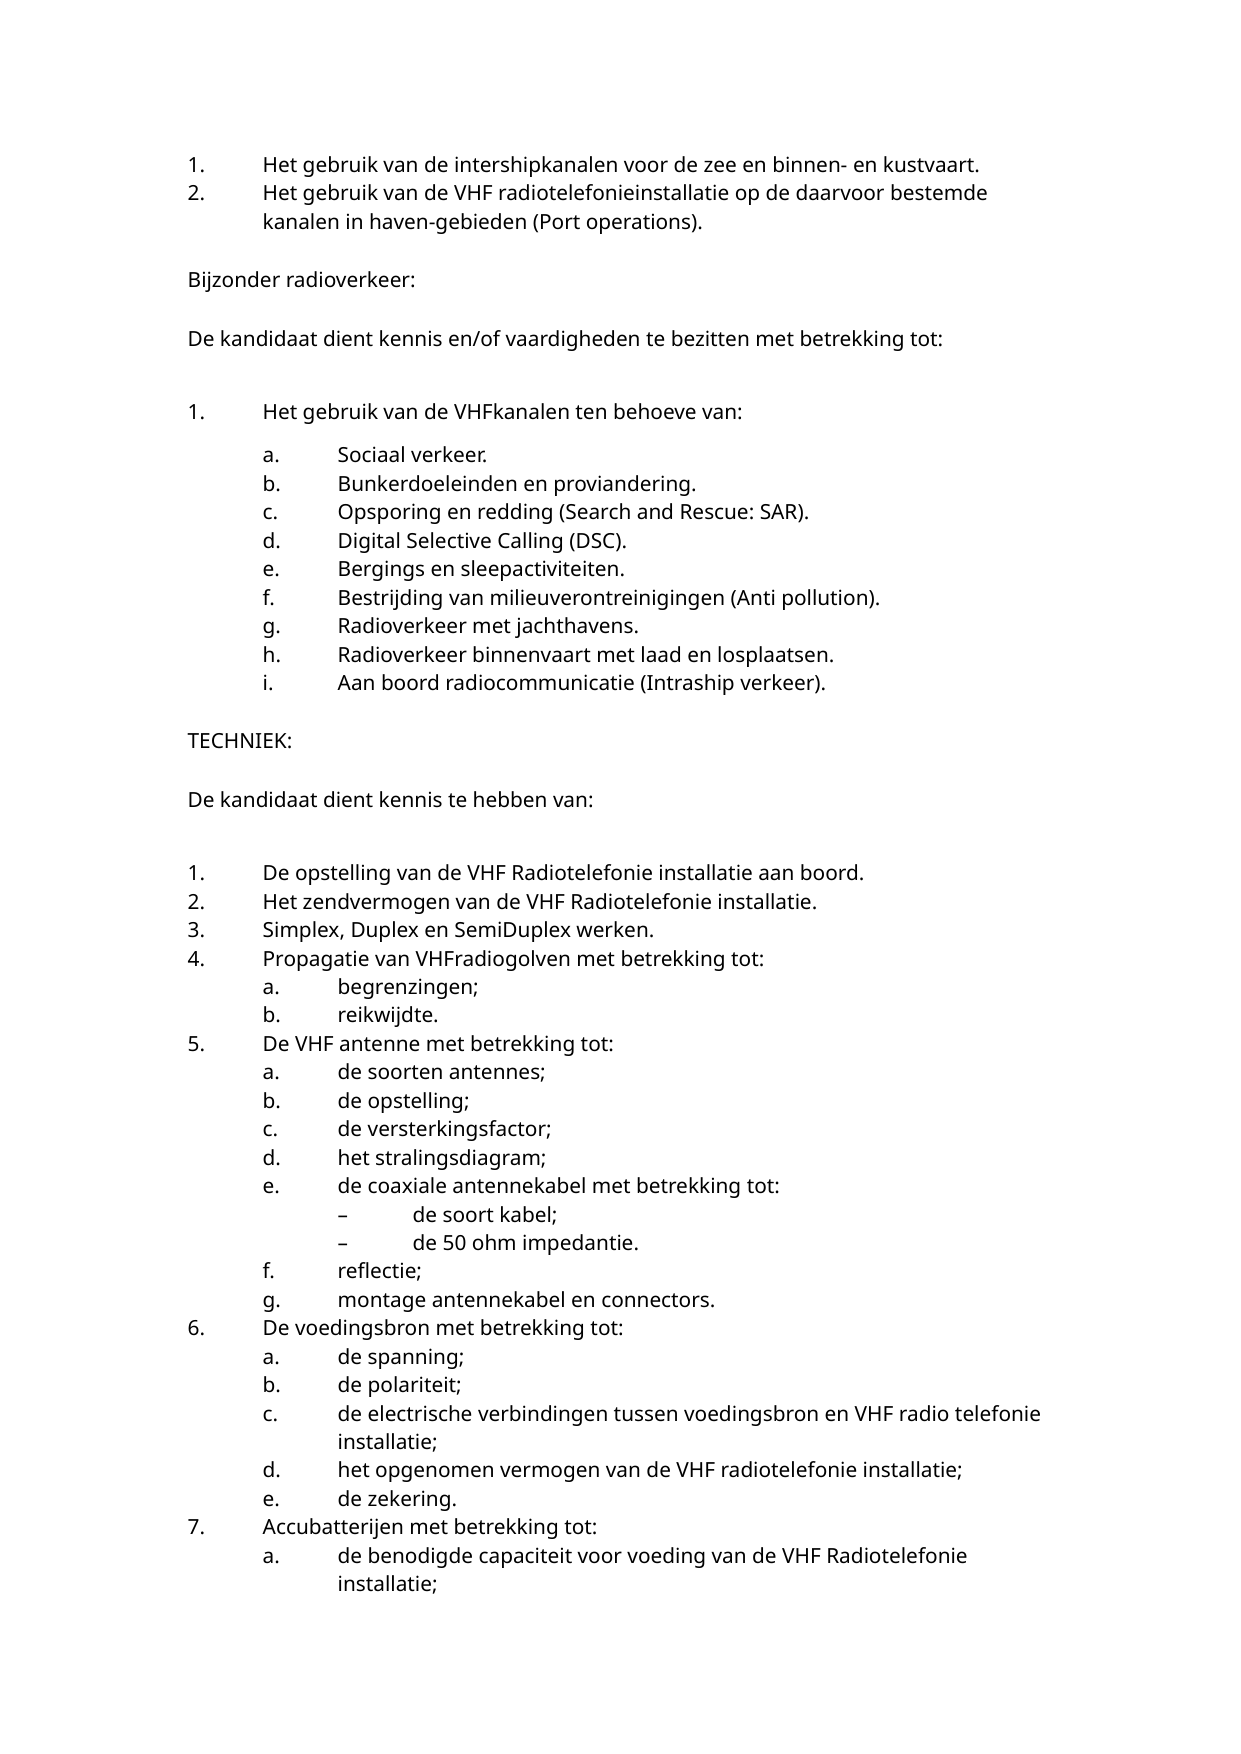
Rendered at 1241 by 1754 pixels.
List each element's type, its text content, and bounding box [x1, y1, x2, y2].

list de spanning; [262, 1342, 1053, 1370]
text De kandidaat dient kennis te hebben van: [187, 785, 1053, 813]
text Bijzonder radioverkeer: [187, 265, 1053, 294]
list Radioverkeer met jachthavens. [262, 611, 1053, 640]
list de polariteit; [262, 1370, 1053, 1399]
list de electrische verbindingen tussen voedingsbron en VHF radio telefonie installatie; [262, 1399, 1053, 1456]
list Het gebruik van de VHFkanalen ten behoeve van: [187, 397, 1053, 426]
list de zekering. [262, 1484, 1053, 1512]
list de 50 ohm impedantie. [337, 1228, 1053, 1257]
list Aan boord radiocommunicatie (Intraship verkeer). [262, 668, 1053, 697]
list Accubatterijen met betrekking tot: [187, 1512, 1053, 1541]
list Simplex, Duplex en SemiDuplex werken. [187, 915, 1053, 944]
list de soorten antennes; [262, 1057, 1053, 1086]
list De opstelling van de VHF Radiotelefonie installatie aan boord. [187, 858, 1053, 887]
text De kandidaat dient kennis en/of vaardigheden te bezitten met betrekking tot: [187, 324, 1053, 352]
list De voedingsbron met betrekking tot: [187, 1313, 1053, 1342]
list de coaxiale antennekabel met betrekking tot: [262, 1171, 1053, 1200]
list het opgenomen vermogen van de VHF radiotelefonie installatie; [262, 1456, 1053, 1484]
list Sociaal verkeer. [262, 441, 1053, 469]
list de soort kabel; [337, 1200, 1053, 1228]
list Het zendvermogen van de VHF Radiotelefonie installatie. [187, 887, 1053, 915]
list De VHF antenne met betrekking tot: [187, 1029, 1053, 1057]
list reikwijdte. [262, 1001, 1053, 1029]
list de benodigde capaciteit voor voeding van de VHF Radiotelefonie installatie; [262, 1541, 1053, 1598]
list Bergings en sleepactiviteiten. [262, 554, 1053, 583]
list Opsporing en redding (Search and Rescue: SAR). [262, 497, 1053, 526]
list Bunkerdoeleinden en proviandering. [262, 469, 1053, 497]
list Het gebruik van de intershipkanalen voor de zee en binnen- en kustvaart. [187, 150, 1053, 178]
list Propagatie van VHFradiogolven met betrekking tot: [187, 944, 1053, 972]
list reflectie; [262, 1257, 1053, 1285]
list Radioverkeer binnenvaart met laad en losplaatsen. [262, 640, 1053, 668]
list montage antennekabel en connectors. [262, 1285, 1053, 1313]
list begrenzingen; [262, 972, 1053, 1001]
list de opstelling; [262, 1086, 1053, 1114]
list de versterkingsfactor; [262, 1114, 1053, 1143]
list Bestrijding van milieuverontreinigingen (Anti pollution). [262, 583, 1053, 611]
list Het gebruik van de VHF radiotelefonieinstallatie op de daarvoor bestemde kanalen in haven-gebieden (Port operations). [187, 178, 1053, 235]
list het stralingsdiagram; [262, 1143, 1053, 1171]
list Digital Selective Calling (DSC). [262, 526, 1053, 554]
text TECHNIEK: [187, 727, 1053, 755]
